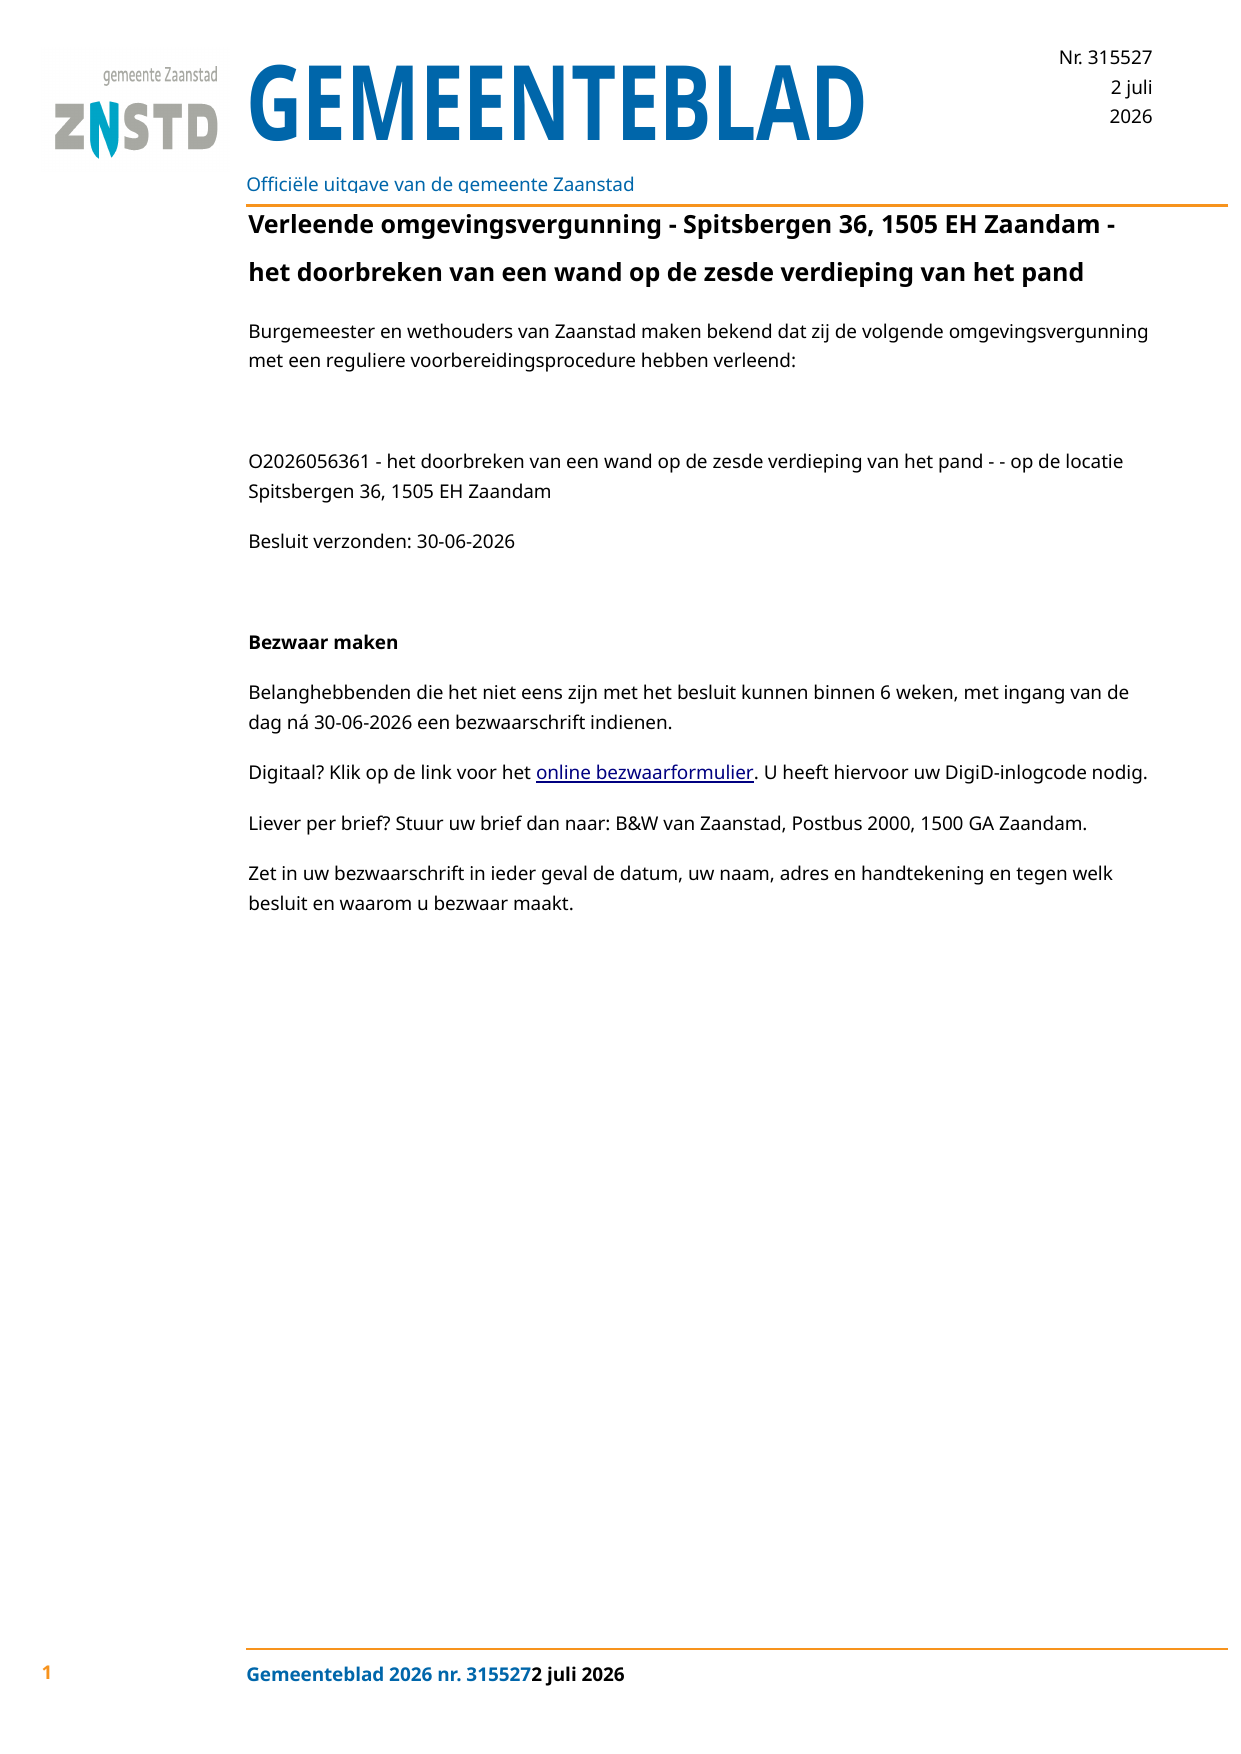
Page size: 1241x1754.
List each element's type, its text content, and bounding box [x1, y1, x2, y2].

text O2026056361 - het doorbreken van een wand op de zesde verdieping van het pand - - op de locatie Spitsbergen 36, 1505 EH Zaandam [248, 448, 1152, 504]
text Bezwaar maken [248, 629, 1152, 655]
text Verleende omgevingsvergunning - Spitsbergen 36, 1505 EH Zaandam - het doorbreken van een wand op de zesde verdieping van het pand [248, 207, 1152, 288]
text Zet in uw bezwaarschrift in ieder geval de datum, uw naam, adres en handtekening en tegen welk besluit en waarom u bezwaar maakt. [248, 860, 1152, 916]
text Liever per brief? Stuur uw brief dan naar: B&W van Zaanstad, Postbus 2000, 1500 GA Zaandam. [248, 810, 1152, 836]
text Besluit verzonden: 30-06-2026 [248, 528, 1152, 554]
text Belanghebbenden die het niet eens zijn met het besluit kunnen binnen 6 weken, met ingang van de dag ná 30-06-2026 een bezwaarschrift indienen. [248, 679, 1152, 735]
picture [41, 47, 231, 172]
text Digitaal? Klik op de link voor het online bezwaarformulier. U heeft hiervoor uw DigiD-inlogcode nodig. [248, 759, 1152, 785]
text Burgemeester en wethouders van Zaanstad maken bekend dat zij de volgende omgevingsvergunning met een reguliere voorbereidingsprocedure hebben verleend: [248, 318, 1152, 373]
